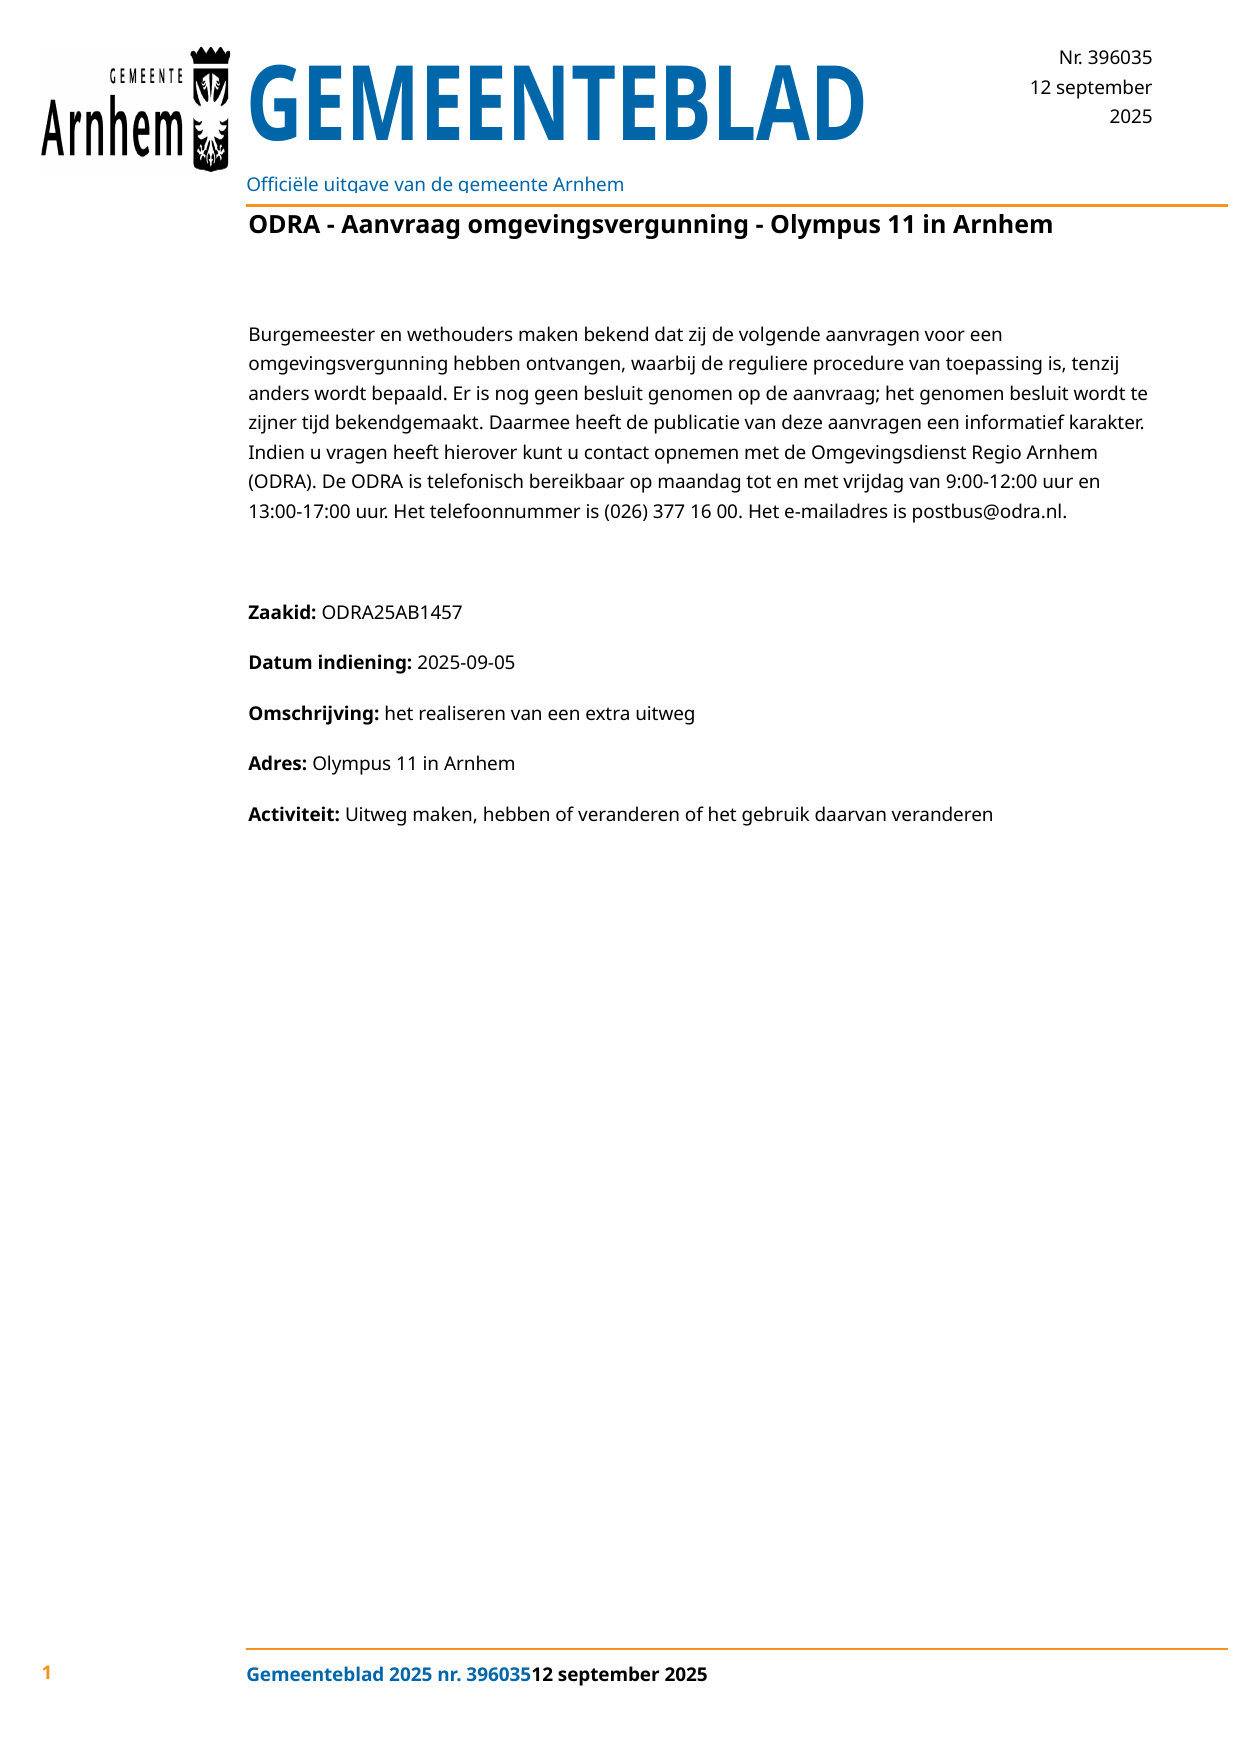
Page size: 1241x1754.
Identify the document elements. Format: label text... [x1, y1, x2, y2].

text Activiteit: Uitweg maken, hebben of veranderen of het gebruik daarvan veranderen [248, 801, 1152, 826]
text Adres: Olympus 11 in Arnhem [248, 750, 1152, 776]
picture [41, 47, 231, 172]
text ODRA - Aanvraag omgevingsvergunning - Olympus 11 in Arnhem [248, 207, 1152, 241]
text Burgemeester en wethouders maken bekend dat zij de volgende aanvragen voor een omgevingsvergunning hebben ontvangen, waarbij de reguliere procedure van toepassing is, tenzij anders wordt bepaald. Er is nog geen besluit genomen op de aanvraag; het genomen besluit wordt te zijner tijd bekendgemaakt. Daarmee heeft de publicatie van deze aanvragen een informatief karakter. Indien u vragen heeft hierover kunt u contact opnemen met de Omgevingsdienst Regio Arnhem (ODRA). De ODRA is telefonisch bereikbaar op maandag tot en met vrijdag van 9:00-12:00 uur en 13:00-17:00 uur. Het telefoonnummer is (026) 377 16 00. Het e-mailadres is postbus@odra.nl. [248, 321, 1152, 524]
text Omschrijving: het realiseren van een extra uitweg [248, 700, 1152, 726]
text Datum indiening: 2025-09-05 [248, 649, 1152, 675]
text Zaakid: ODRA25AB1457 [248, 599, 1152, 625]
